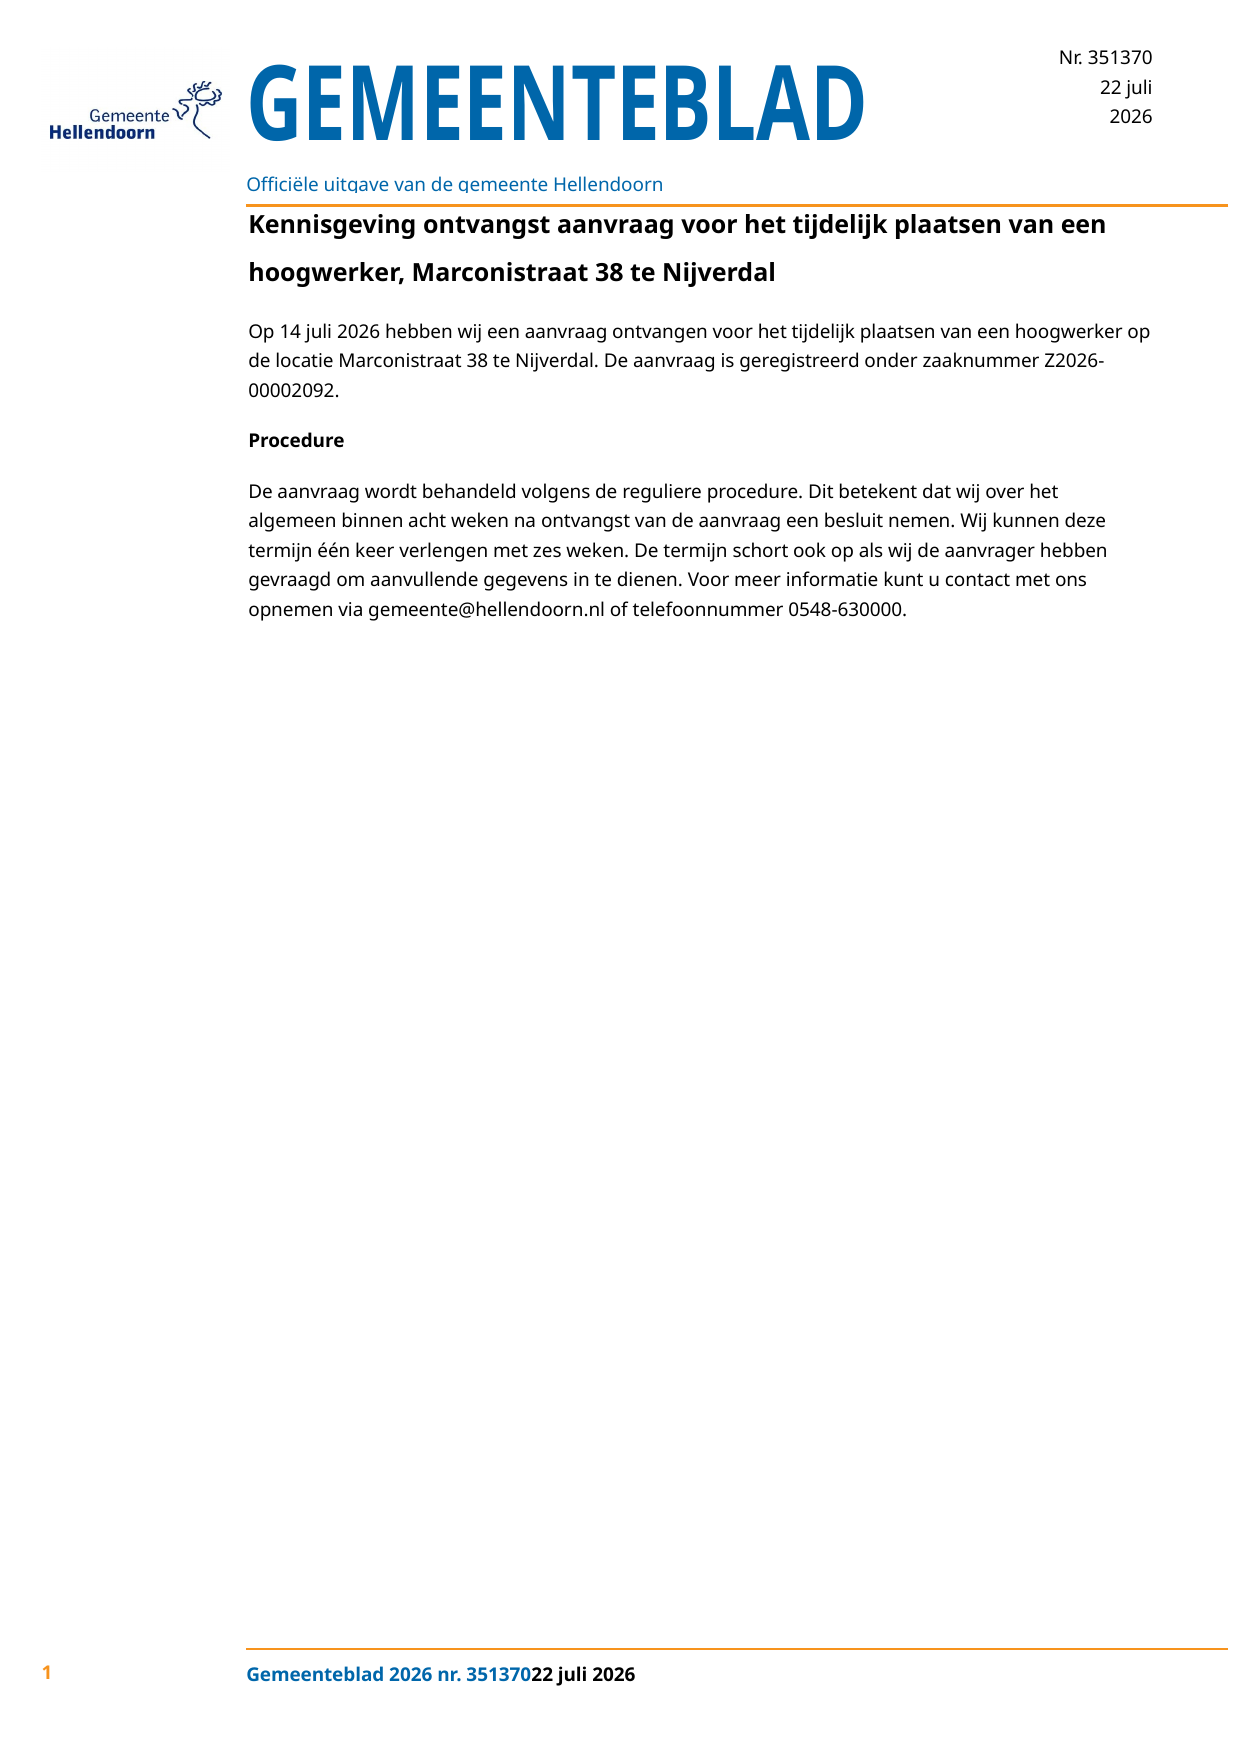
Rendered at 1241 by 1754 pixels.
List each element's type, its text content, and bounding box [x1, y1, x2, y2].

text Kennisgeving ontvangst aanvraag voor het tijdelijk plaatsen van een hoogwerker, Marconistraat 38 te Nijverdal [248, 207, 1152, 288]
text De aanvraag wordt behandeld volgens de reguliere procedure. Dit betekent dat wij over het algemeen binnen acht weken na ontvangst van de aanvraag een besluit nemen. Wij kunnen deze termijn één keer verlengen met zes weken. De termijn schort ook op als wij de aanvrager hebben gevraagd om aanvullende gegevens in te dienen. Voor meer informatie kunt u contact met ons opnemen via gemeente@hellendoorn.nl of telefoonnummer 0548-630000. [248, 478, 1152, 622]
text Op 14 juli 2026 hebben wij een aanvraag ontvangen voor het tijdelijk plaatsen van een hoogwerker op de locatie Marconistraat 38 te Nijverdal. De aanvraag is geregistreerd onder zaaknummer Z2026-00002092. [248, 318, 1152, 403]
text Procedure [248, 427, 1152, 453]
picture [41, 47, 231, 172]
